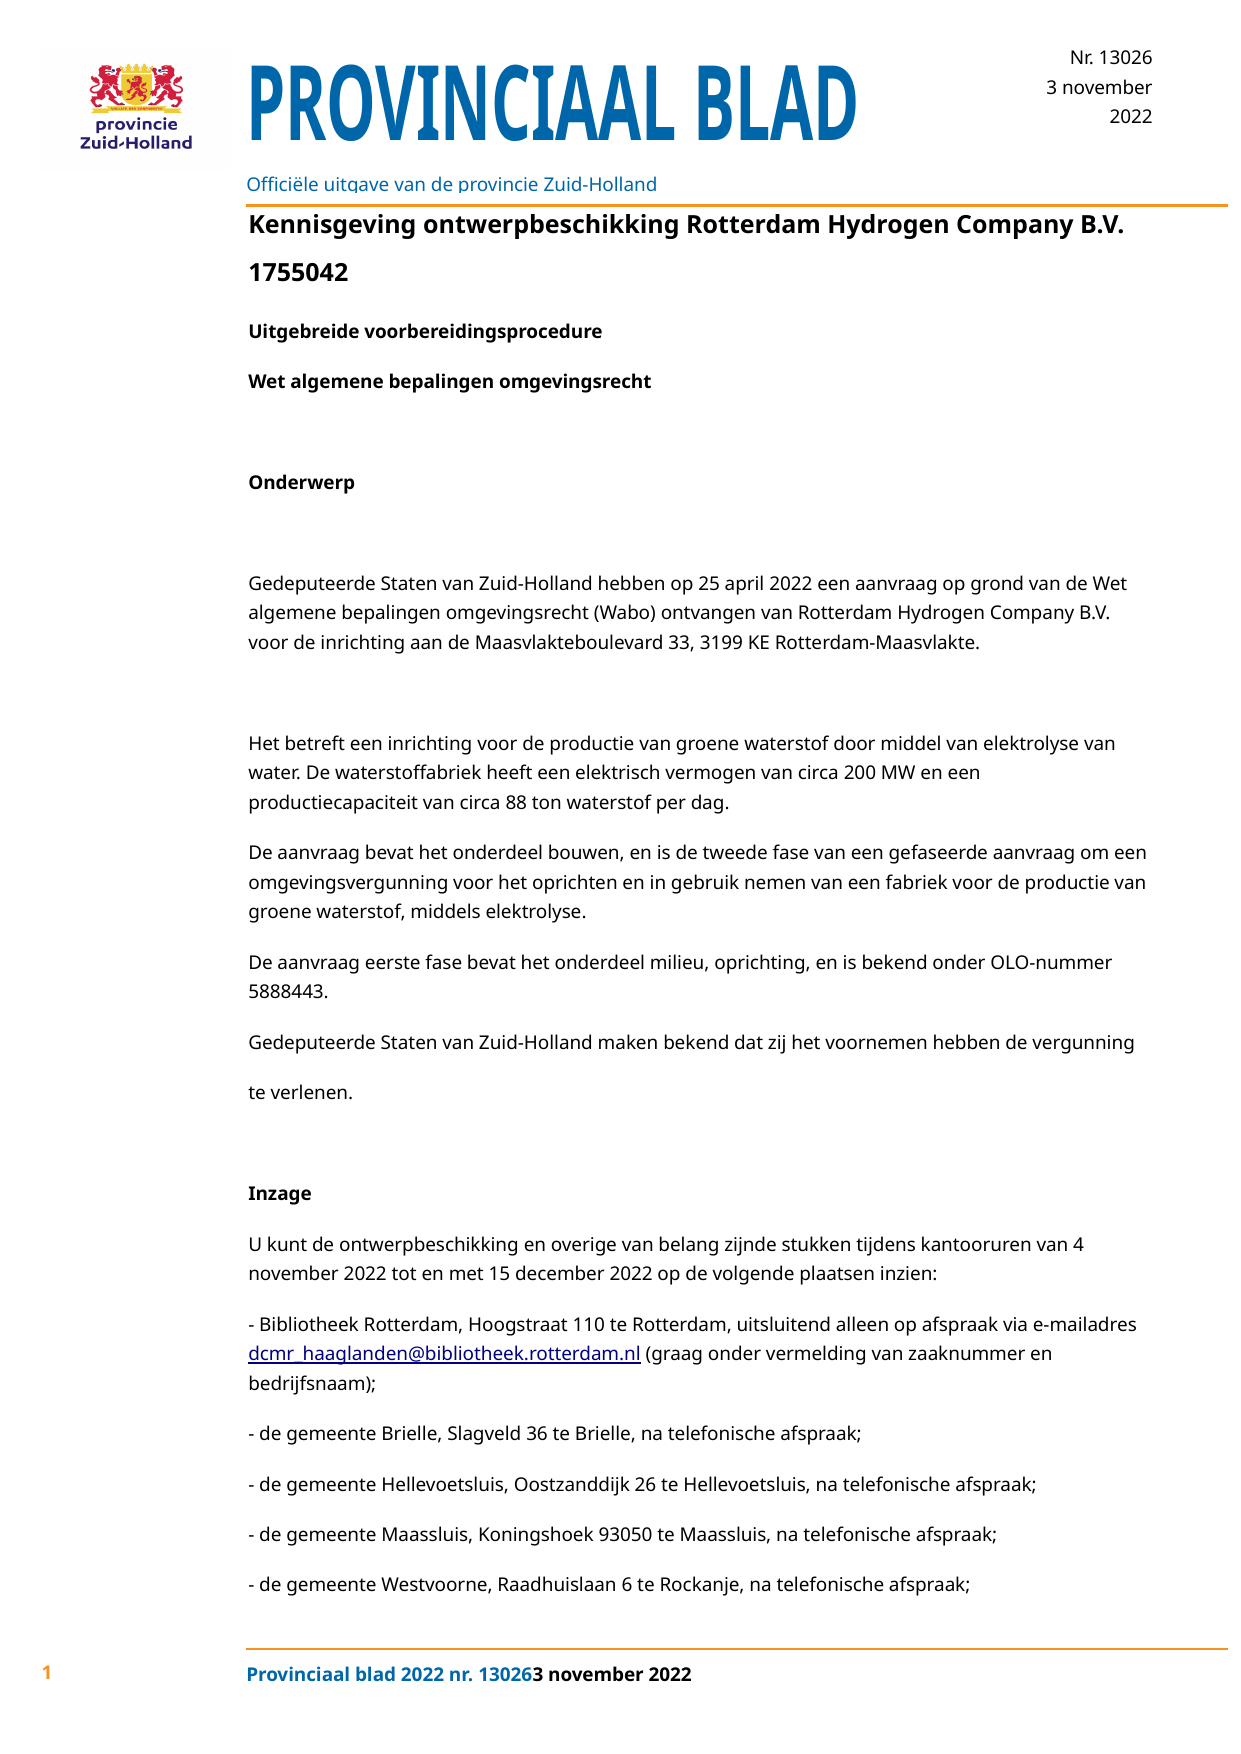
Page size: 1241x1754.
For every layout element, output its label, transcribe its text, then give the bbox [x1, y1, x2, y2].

picture [41, 47, 231, 172]
text - de gemeente Hellevoetsluis, Oostzanddijk 26 te Hellevoetsluis, na telefonische afspraak; [248, 1471, 1152, 1497]
text - de gemeente Westvoorne, Raadhuislaan 6 te Rockanje, na telefonische afspraak; [248, 1572, 1152, 1597]
text te verlenen. [248, 1079, 1152, 1105]
text Gedeputeerde Staten van Zuid-Holland maken bekend dat zij het voornemen hebben de vergunning [248, 1029, 1152, 1055]
text - Bibliotheek Rotterdam, Hoogstraat 110 te Rotterdam, uitsluitend alleen op afspraak via e-mailadres dcmr_haaglanden@bibliotheek.rotterdam.nl (graag onder vermelding van zaaknummer en bedrijfsnaam); [248, 1311, 1152, 1396]
text - de gemeente Maassluis, Koningshoek 93050 te Maassluis, na telefonische afspraak; [248, 1521, 1152, 1547]
text Wet algemene bepalingen omgevingsrecht [248, 368, 1152, 394]
text Kennisgeving ontwerpbeschikking Rotterdam Hydrogen Company B.V. 1755042 [248, 207, 1152, 288]
text Uitgebreide voorbereidingsprocedure [248, 318, 1152, 344]
text - de gemeente Brielle, Slagveld 36 te Brielle, na telefonische afspraak; [248, 1420, 1152, 1446]
text Het betreft een inrichting voor de productie van groene waterstof door middel van elektrolyse van water. De waterstoffabriek heeft een elektrisch vermogen van circa 200 MW en een productiecapaciteit van circa 88 ton waterstof per dag. [248, 730, 1152, 815]
text De aanvraag eerste fase bevat het onderdeel milieu, oprichting, en is bekend onder OLO-nummer 5888443. [248, 949, 1152, 1004]
text Onderwerp [248, 469, 1152, 495]
text Gedeputeerde Staten van Zuid-Holland hebben op 25 april 2022 een aanvraag op grond van de Wet algemene bepalingen omgevingsrecht (Wabo) ontvangen van Rotterdam Hydrogen Company B.V. voor de inrichting aan de Maasvlakteboulevard 33, 3199 KE Rotterdam-Maasvlakte. [248, 570, 1152, 655]
text U kunt de ontwerpbeschikking en overige van belang zijnde stukken tijdens kantooruren van 4 november 2022 tot en met 15 december 2022 op de volgende plaatsen inzien: [248, 1231, 1152, 1286]
text Inzage [248, 1180, 1152, 1206]
text De aanvraag bevat het onderdeel bouwen, en is de tweede fase van een gefaseerde aanvraag om een omgevingsvergunning voor het oprichten en in gebruik nemen van een fabriek voor de productie van groene waterstof, middels elektrolyse. [248, 839, 1152, 924]
